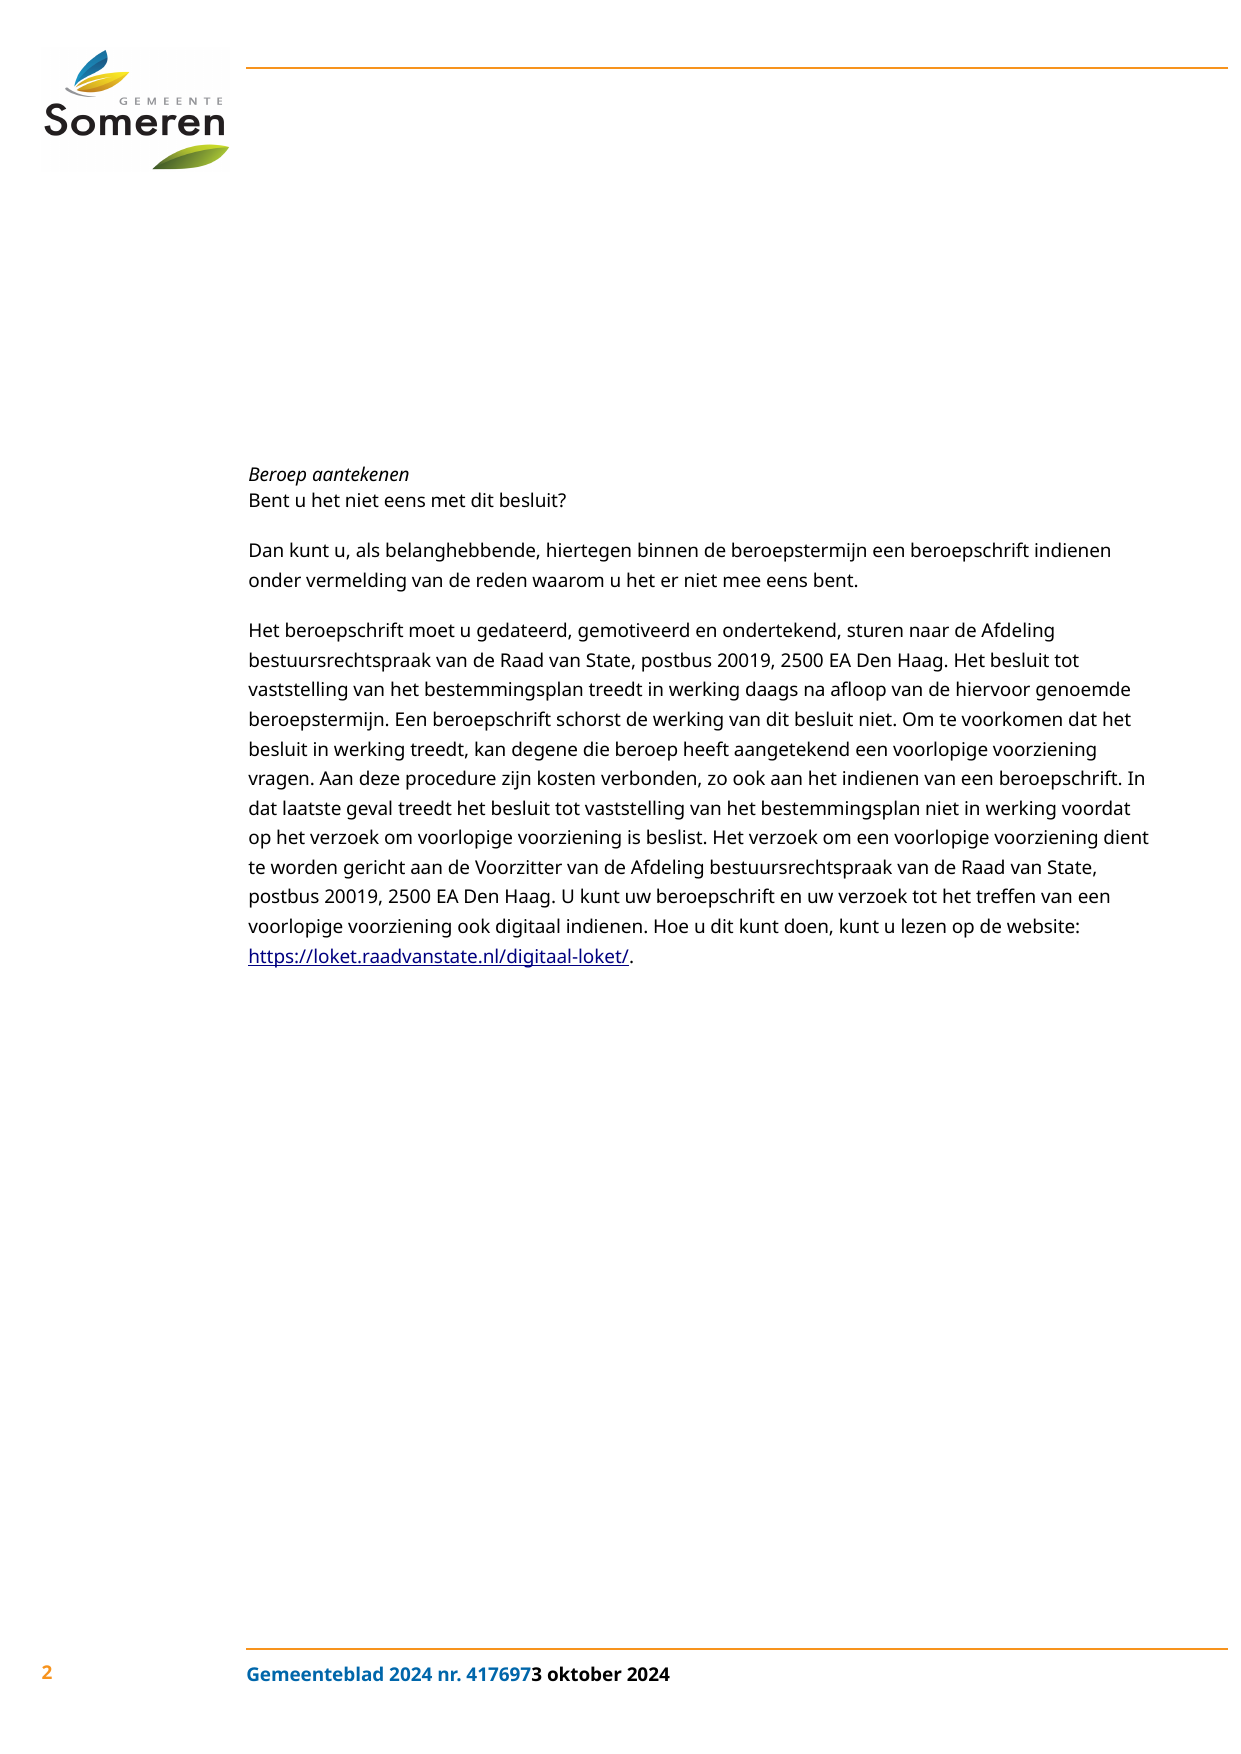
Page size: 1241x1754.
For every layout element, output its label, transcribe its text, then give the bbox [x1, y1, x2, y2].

picture [41, 47, 231, 172]
text Bent u het niet eens met dit besluit? [248, 487, 1152, 513]
text Dan kunt u, als belanghebbende, hiertegen binnen de beroepstermijn een beroepschrift indienen onder vermelding van de reden waarom u het er niet mee eens bent. [248, 537, 1152, 593]
text Beroep aantekenen [248, 461, 1152, 487]
text Het beroepschrift moet u gedateerd, gemotiveerd en ondertekend, sturen naar de Afdeling bestuursrechtspraak van de Raad van State, postbus 20019, 2500 EA Den Haag. Het besluit tot vaststelling van het bestemmingsplan treedt in werking daags na afloop van de hiervoor genoemde beroepstermijn. Een beroepschrift schorst de werking van dit besluit niet. Om te voorkomen dat het besluit in werking treedt, kan degene die beroep heeft aangetekend een voorlopige voorziening vragen. Aan deze procedure zijn kosten verbonden, zo ook aan het indienen van een beroepschrift. In dat laatste geval treedt het besluit tot vaststelling van het bestemmingsplan niet in werking voordat op het verzoek om voorlopige voorziening is beslist. Het verzoek om een voorlopige voorziening dient te worden gericht aan de Voorzitter van de Afdeling bestuursrechtspraak van de Raad van State, postbus 20019, 2500 EA Den Haag. U kunt uw beroepschrift en uw verzoek tot het treffen van een voorlopige voorziening ook digitaal indienen. Hoe u dit kunt doen, kunt u lezen op de website: https://loket.raadvanstate.nl/digitaal-loket/. [248, 617, 1152, 968]
